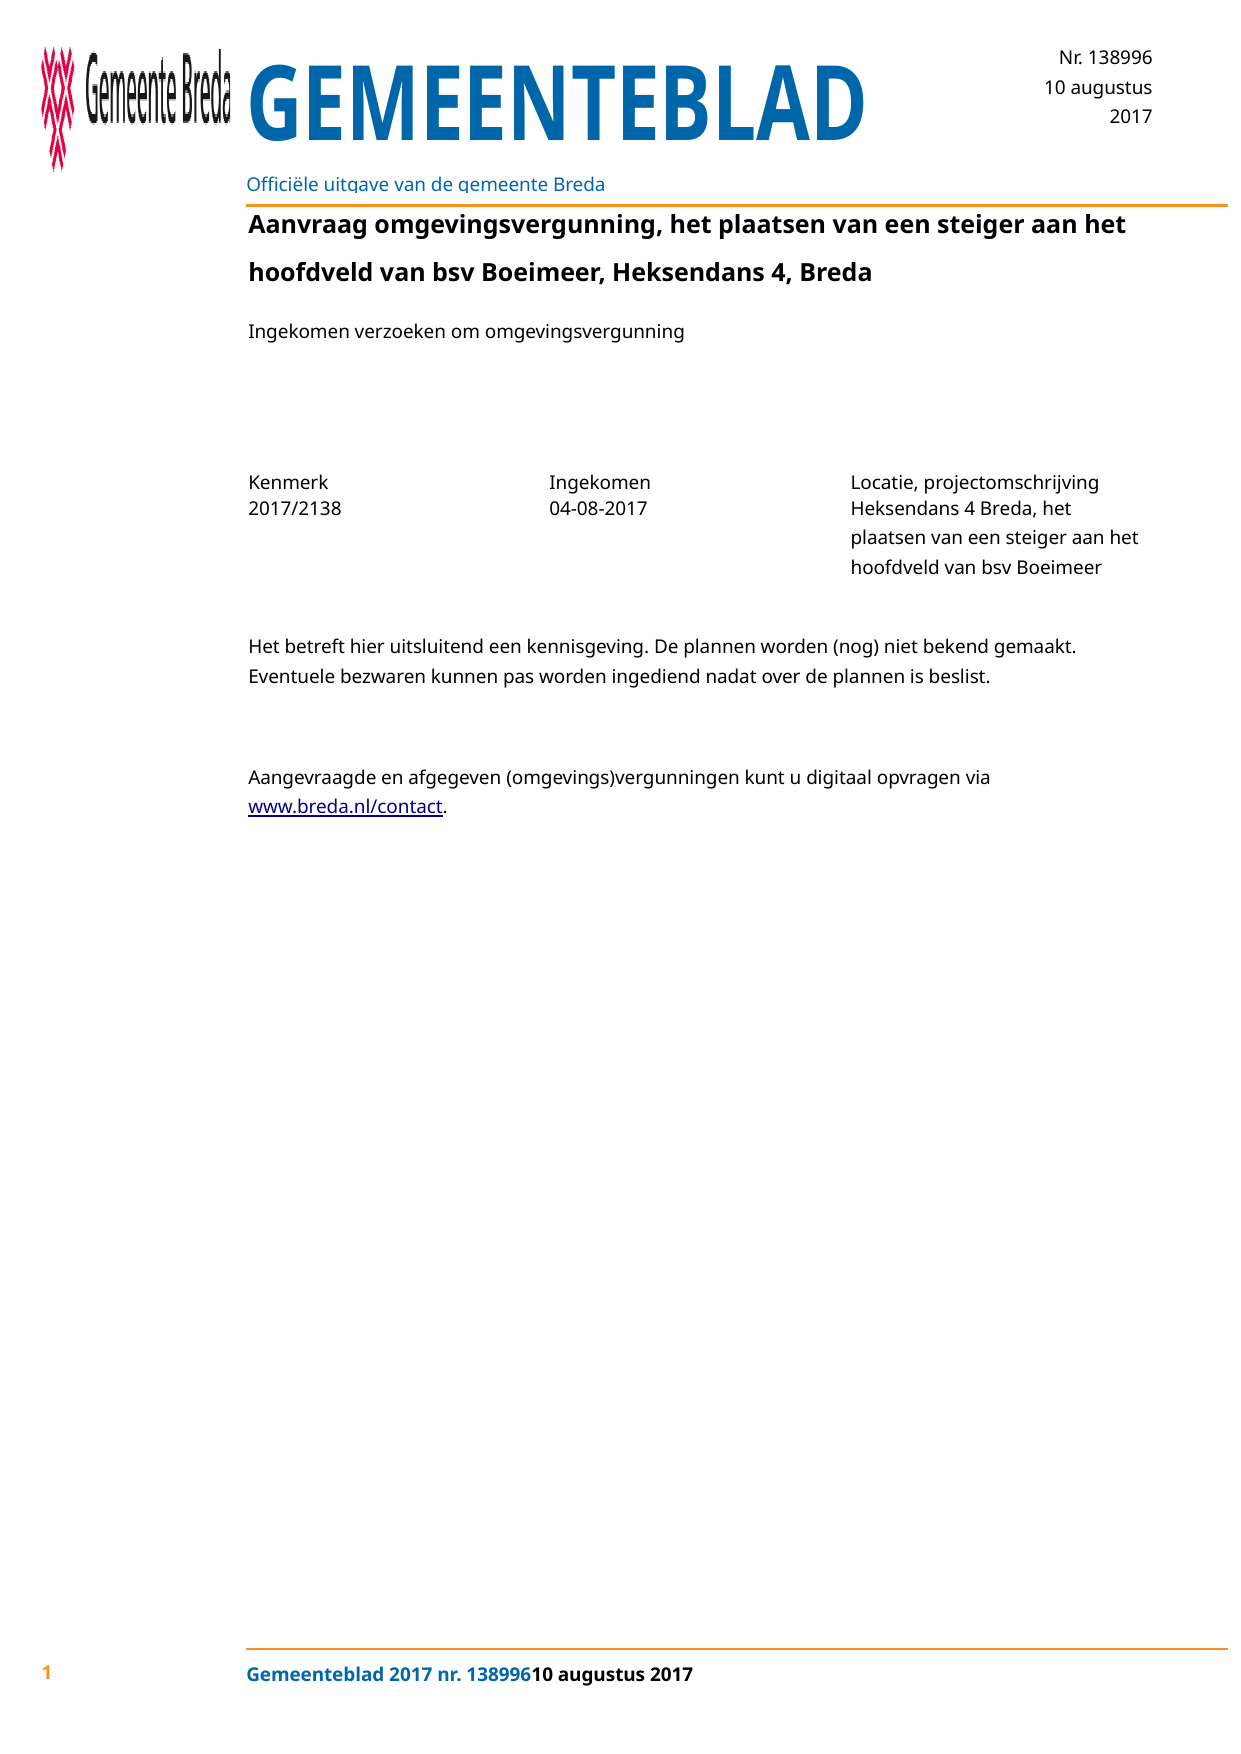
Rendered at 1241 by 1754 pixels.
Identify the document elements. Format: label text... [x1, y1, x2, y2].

table_cell Heksendans 4 Breda, het plaatsen van een steiger aan het hoofdveld van bsv Boeimeer [850, 495, 1152, 580]
text Het betreft hier uitsluitend een kennisgeving. De plannen worden (nog) niet bekend gemaakt. Eventuele bezwaren kunnen pas worden ingediend nadat over de plannen is beslist. [248, 633, 1152, 689]
table_cell 04-08-2017 [549, 495, 850, 580]
text Aanvraag omgevingsvergunning, het plaatsen van een steiger aan het hoofdveld van bsv Boeimeer, Heksendans 4, Breda [248, 207, 1152, 288]
text Ingekomen verzoeken om omgevingsvergunning [248, 318, 1152, 344]
table_header Kenmerk [248, 469, 549, 495]
text Aangevraagde en afgegeven (omgevings)vergunningen kunt u digitaal opvragen via www.breda.nl/contact. [248, 764, 1152, 819]
table_header Ingekomen [549, 469, 850, 495]
table_cell 2017/2138 [248, 495, 549, 580]
picture [41, 47, 231, 172]
table_header Locatie, projectomschrijving [850, 469, 1152, 495]
